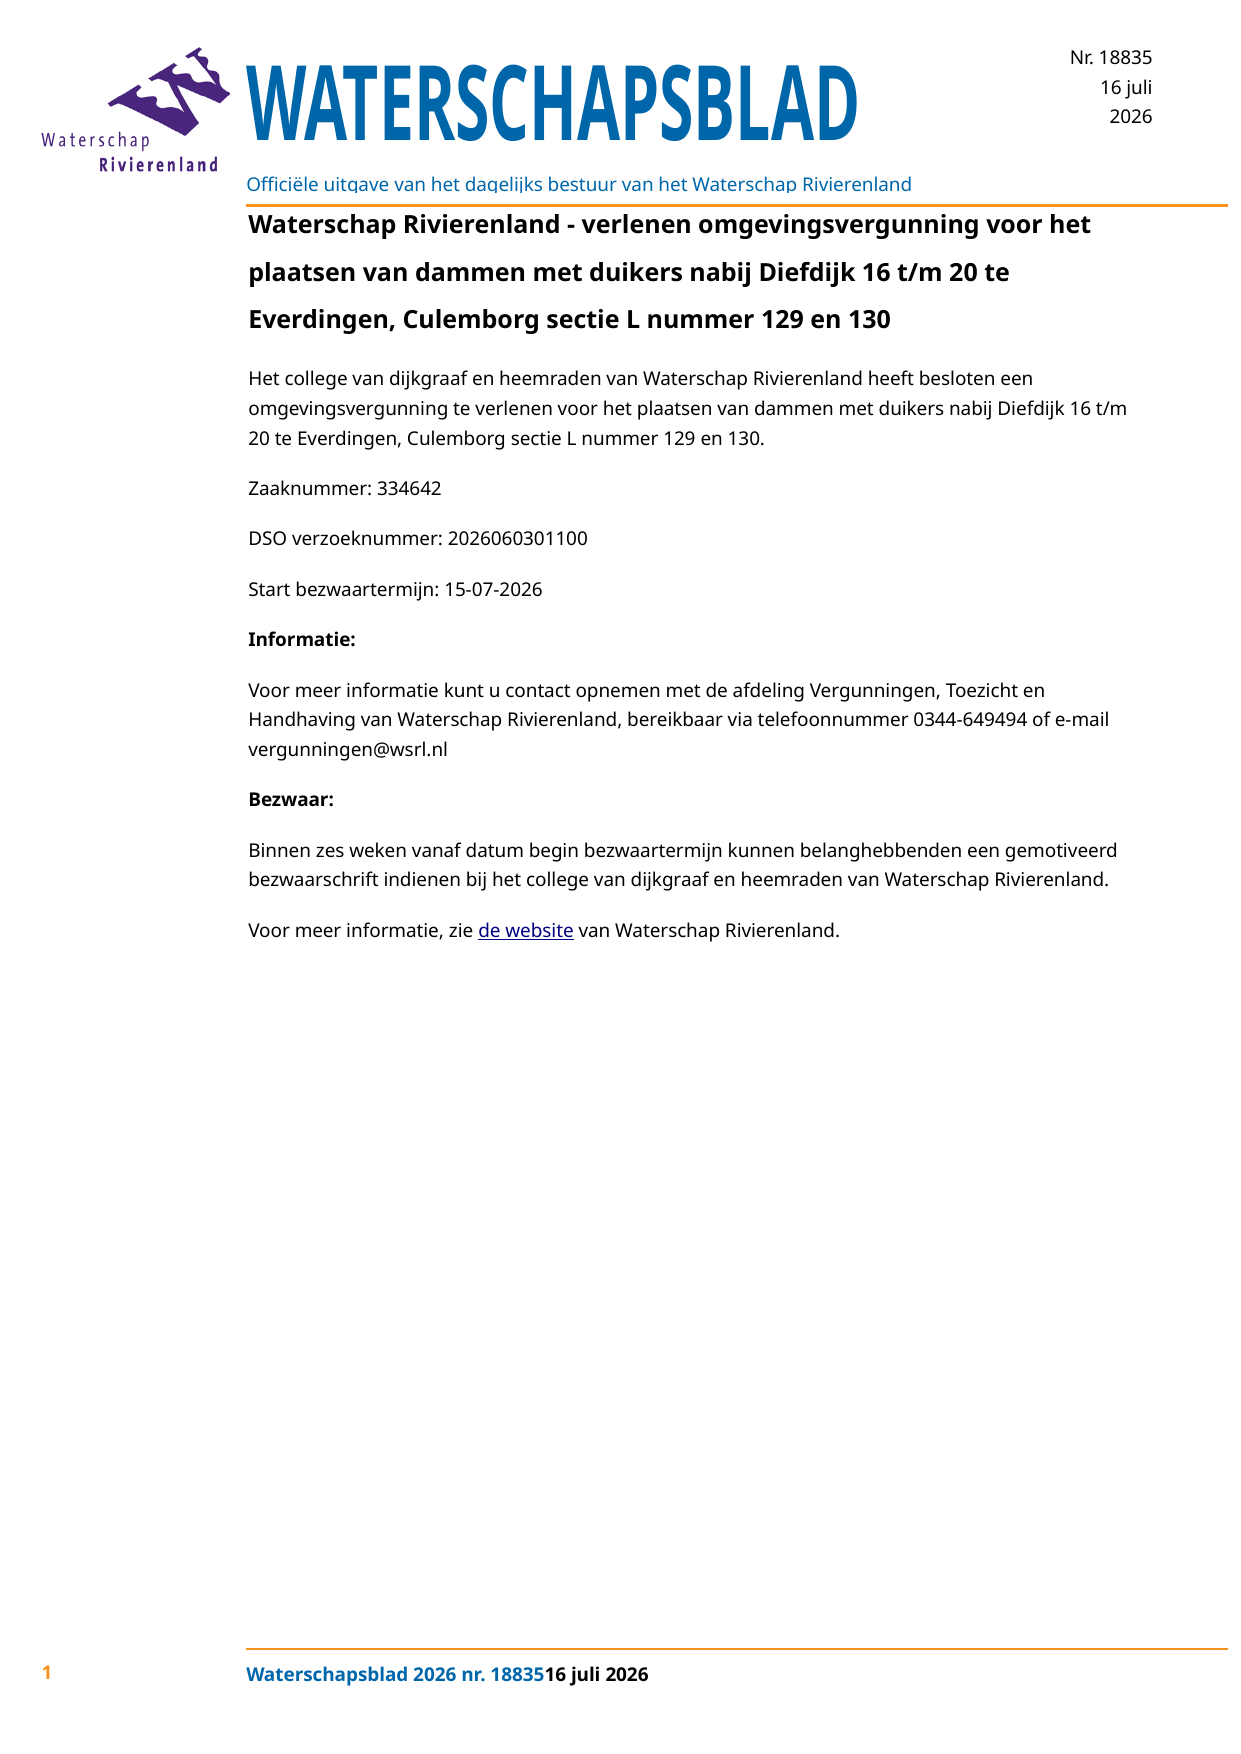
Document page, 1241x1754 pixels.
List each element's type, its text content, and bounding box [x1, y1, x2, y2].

text Waterschap Rivierenland - verlenen omgevingsvergunning voor het plaatsen van dammen met duikers nabij Diefdijk 16 t/m 20 te Everdingen, Culemborg sectie L nummer 129 en 130 [248, 207, 1152, 336]
picture [41, 47, 231, 172]
text Het college van dijkgraaf en heemraden van Waterschap Rivierenland heeft besloten een omgevingsvergunning te verlenen voor het plaatsen van dammen met duikers nabij Diefdijk 16 t/m 20 te Everdingen, Culemborg sectie L nummer 129 en 130. [248, 366, 1152, 450]
text Informatie: [248, 626, 1152, 652]
text Zaaknummer: 334642 [248, 475, 1152, 501]
text Voor meer informatie kunt u contact opnemen met de afdeling Vergunningen, Toezicht en Handhaving van Waterschap Rivierenland, bereikbaar via telefoonnummer 0344-649494 of e-mail vergunningen@wsrl.nl [248, 677, 1152, 762]
text Start bezwaartermijn: 15-07-2026 [248, 576, 1152, 602]
text DSO verzoeknummer: 2026060301100 [248, 526, 1152, 551]
text Voor meer informatie, zie de website van Waterschap Rivierenland. [248, 917, 1152, 942]
text Bezwaar: [248, 786, 1152, 812]
text Binnen zes weken vanaf datum begin bezwaartermijn kunnen belanghebbenden een gemotiveerd bezwaarschrift indienen bij het college van dijkgraaf en heemraden van Waterschap Rivierenland. [248, 837, 1152, 892]
